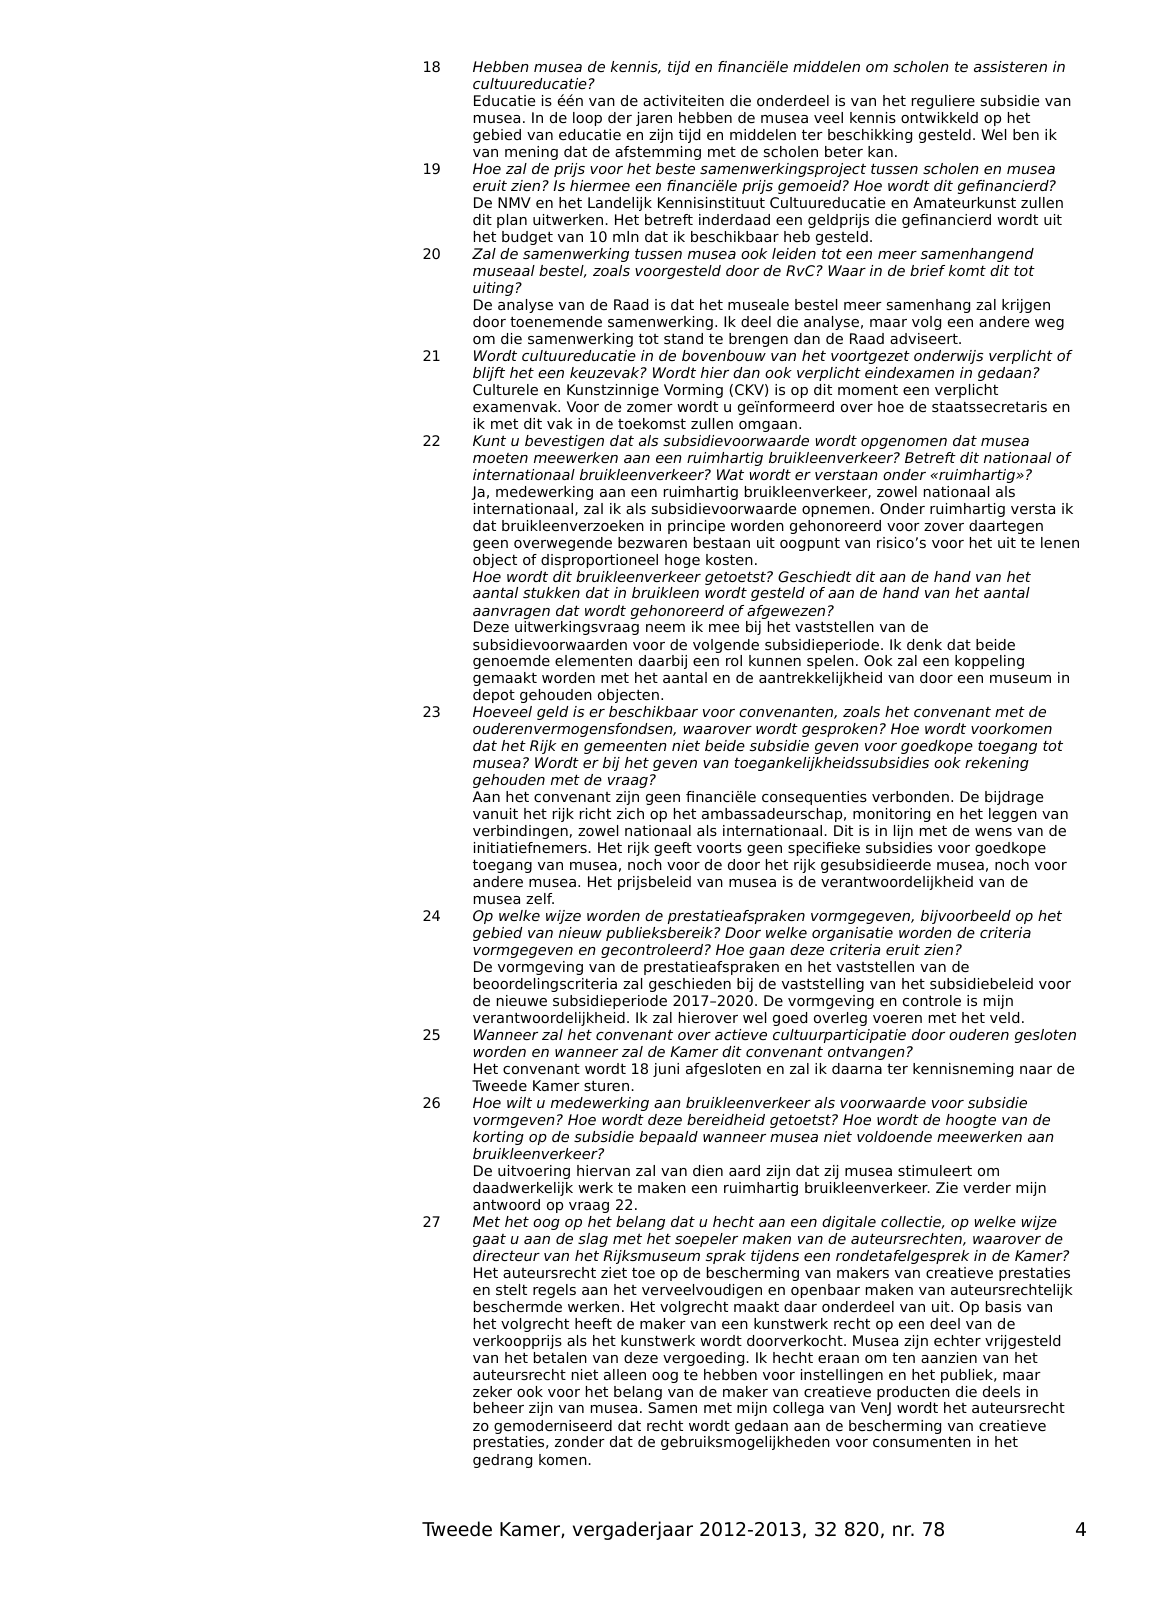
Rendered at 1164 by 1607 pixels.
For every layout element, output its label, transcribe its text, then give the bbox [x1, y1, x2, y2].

table_cell Hoe wilt u medewerking aan bruikleenverkeer als voorwaarde voor subsidie vormgeven? Hoe wordt deze bereidheid getoetst? Hoe wordt de hoogte van de korting op de subsidie bepaald wanneer musea niet voldoende meewerken aan bruikleenverkeer? De uitvoering hiervan zal van dien aard zijn dat zij musea stimuleert om daadwerkelijk werk te maken een ruimhartig bruikleenverkeer. Zie verder mijn antwoord op vraag 22. [467, 1095, 1087, 1214]
table_cell Kunt u bevestigen dat als subsidievoorwaarde wordt opgenomen dat musea moeten meewerken aan een ruimhartig bruikleenverkeer? Betreft dit nationaal of internationaal bruikleenverkeer? Wat wordt er verstaan onder «ruimhartig»? Ja, medewerking aan een ruimhartig bruikleenverkeer, zowel nationaal als internationaal, zal ik als subsidievoorwaarde opnemen. Onder ruimhartig versta ik dat bruikleenverzoeken in principe worden gehonoreerd voor zover daartegen geen overwegende bezwaren bestaan uit oogpunt van risico’s voor het uit te lenen object of disproportioneel hoge kosten. Hoe wordt dit bruikleenverkeer getoetst? Geschiedt dit aan de hand van het aantal stukken dat in bruikleen wordt gesteld of aan de hand van het aantal aanvragen dat wordt gehonoreerd of afgewezen? Deze uitwerkingsvraag neem ik mee bij het vaststellen van de subsidievoorwaarden voor de volgende subsidieperiode. Ik denk dat beide genoemde elementen daarbij een rol kunnen spelen. Ook zal een koppeling gemaakt worden met het aantal en de aantrekkelijkheid van door een museum in depot gehouden objecten. [467, 433, 1087, 704]
table_cell Wanneer zal het convenant over actieve cultuurparticipatie door ouderen gesloten worden en wanneer zal de Kamer dit convenant ontvangen? Het convenant wordt 18 juni afgesloten en zal ik daarna ter kennisneming naar de Tweede Kamer sturen. [467, 1027, 1087, 1095]
table_cell Zal de samenwerking tussen musea ook leiden tot een meer samenhangend museaal bestel, zoals voorgesteld door de RvC? Waar in de brief komt dit tot uiting? De analyse van de Raad is dat het museale bestel meer samenhang zal krijgen door toenemende samenwerking. Ik deel die analyse, maar volg een andere weg om die samenwerking tot stand te brengen dan de Raad adviseert. [467, 246, 1087, 348]
table_cell Hoeveel geld is er beschikbaar voor convenanten, zoals het convenant met de ouderenvermogensfondsen, waarover wordt gesproken? Hoe wordt voorkomen dat het Rijk en gemeenten niet beide subsidie geven voor goedkope toegang tot musea? Wordt er bij het geven van toegankelijkheidssubsidies ook rekening gehouden met de vraag? Aan het convenant zijn geen financiële consequenties verbonden. De bijdrage vanuit het rijk richt zich op het ambassadeurschap, monitoring en het leggen van verbindingen, zowel nationaal als internationaal. Dit is in lijn met de wens van de initiatiefnemers. Het rijk geeft voorts geen specifieke subsidies voor goedkope toegang van musea, noch voor de door het rijk gesubsidieerde musea, noch voor andere musea. Het prijsbeleid van musea is de verantwoordelijkheid van de musea zelf. [467, 704, 1087, 908]
table_cell 25 [422, 1027, 467, 1095]
table_cell Hoe zal de prijs voor het beste samenwerkingsproject tussen scholen en musea eruit zien? Is hiermee een financiële prijs gemoeid? Hoe wordt dit gefinancierd? De NMV en het Landelijk Kennisinstituut Cultuureducatie en Amateurkunst zullen dit plan uitwerken. Het betreft inderdaad een geldprijs die gefinancierd wordt uit het budget van 10 mln dat ik beschikbaar heb gesteld. [467, 161, 1087, 246]
table_cell Hebben musea de kennis, tijd en financiële middelen om scholen te assisteren in cultuureducatie? Educatie is één van de activiteiten die onderdeel is van het reguliere subsidie van musea. In de loop der jaren hebben de musea veel kennis ontwikkeld op het gebied van educatie en zijn tijd en middelen ter beschikking gesteld. Wel ben ik van mening dat de afstemming met de scholen beter kan. [467, 59, 1087, 161]
table_cell 20 [422, 246, 467, 348]
table_cell 24 [422, 908, 467, 1027]
table_cell 23 [422, 704, 467, 908]
table_cell Wordt cultuureducatie in de bovenbouw van het voortgezet onderwijs verplicht of blijft het een keuzevak? Wordt hier dan ook verplicht eindexamen in gedaan? Culturele en Kunstzinnige Vorming (CKV) is op dit moment een verplicht examenvak. Voor de zomer wordt u geïnformeerd over hoe de staatssecretaris en ik met dit vak in de toekomst zullen omgaan. [467, 348, 1087, 433]
table_cell 27 [422, 1214, 467, 1468]
table_cell 26 [422, 1095, 467, 1214]
table_cell 21 [422, 348, 467, 433]
table_cell 19 [422, 161, 467, 246]
table_cell 22 [422, 433, 467, 704]
table_cell Op welke wijze worden de prestatieafspraken vormgegeven, bijvoorbeeld op het gebied van nieuw publieksbereik? Door welke organisatie worden de criteria vormgegeven en gecontroleerd? Hoe gaan deze criteria eruit zien? De vormgeving van de prestatieafspraken en het vaststellen van de beoordelingscriteria zal geschieden bij de vaststelling van het subsidiebeleid voor de nieuwe subsidieperiode 2017–2020. De vormgeving en controle is mijn verantwoordelijkheid. Ik zal hierover wel goed overleg voeren met het veld. [467, 908, 1087, 1027]
table_cell 18 [422, 59, 467, 161]
table_cell Met het oog op het belang dat u hecht aan een digitale collectie, op welke wijze gaat u aan de slag met het soepeler maken van de auteursrechten, waarover de directeur van het Rijksmuseum sprak tijdens een rondetafelgesprek in de Kamer? Het auteursrecht ziet toe op de bescherming van makers van creatieve prestaties en stelt regels aan het verveelvoudigen en openbaar maken van auteursrechtelijk beschermde werken. Het volgrecht maakt daar onderdeel van uit. Op basis van het volgrecht heeft de maker van een kunstwerk recht op een deel van de verkoopprijs als het kunstwerk wordt doorverkocht. Musea zijn echter vrijgesteld van het betalen van deze vergoeding. Ik hecht eraan om ten aanzien van het auteursrecht niet alleen oog te hebben voor instellingen en het publiek, maar zeker ook voor het belang van de maker van creatieve producten die deels in beheer zijn van musea. Samen met mijn collega van VenJ wordt het auteursrecht zo gemoderniseerd dat recht wordt gedaan aan de bescherming van creatieve prestaties, zonder dat de gebruiksmogelijkheden voor consumenten in het gedrang komen. [467, 1214, 1087, 1468]
